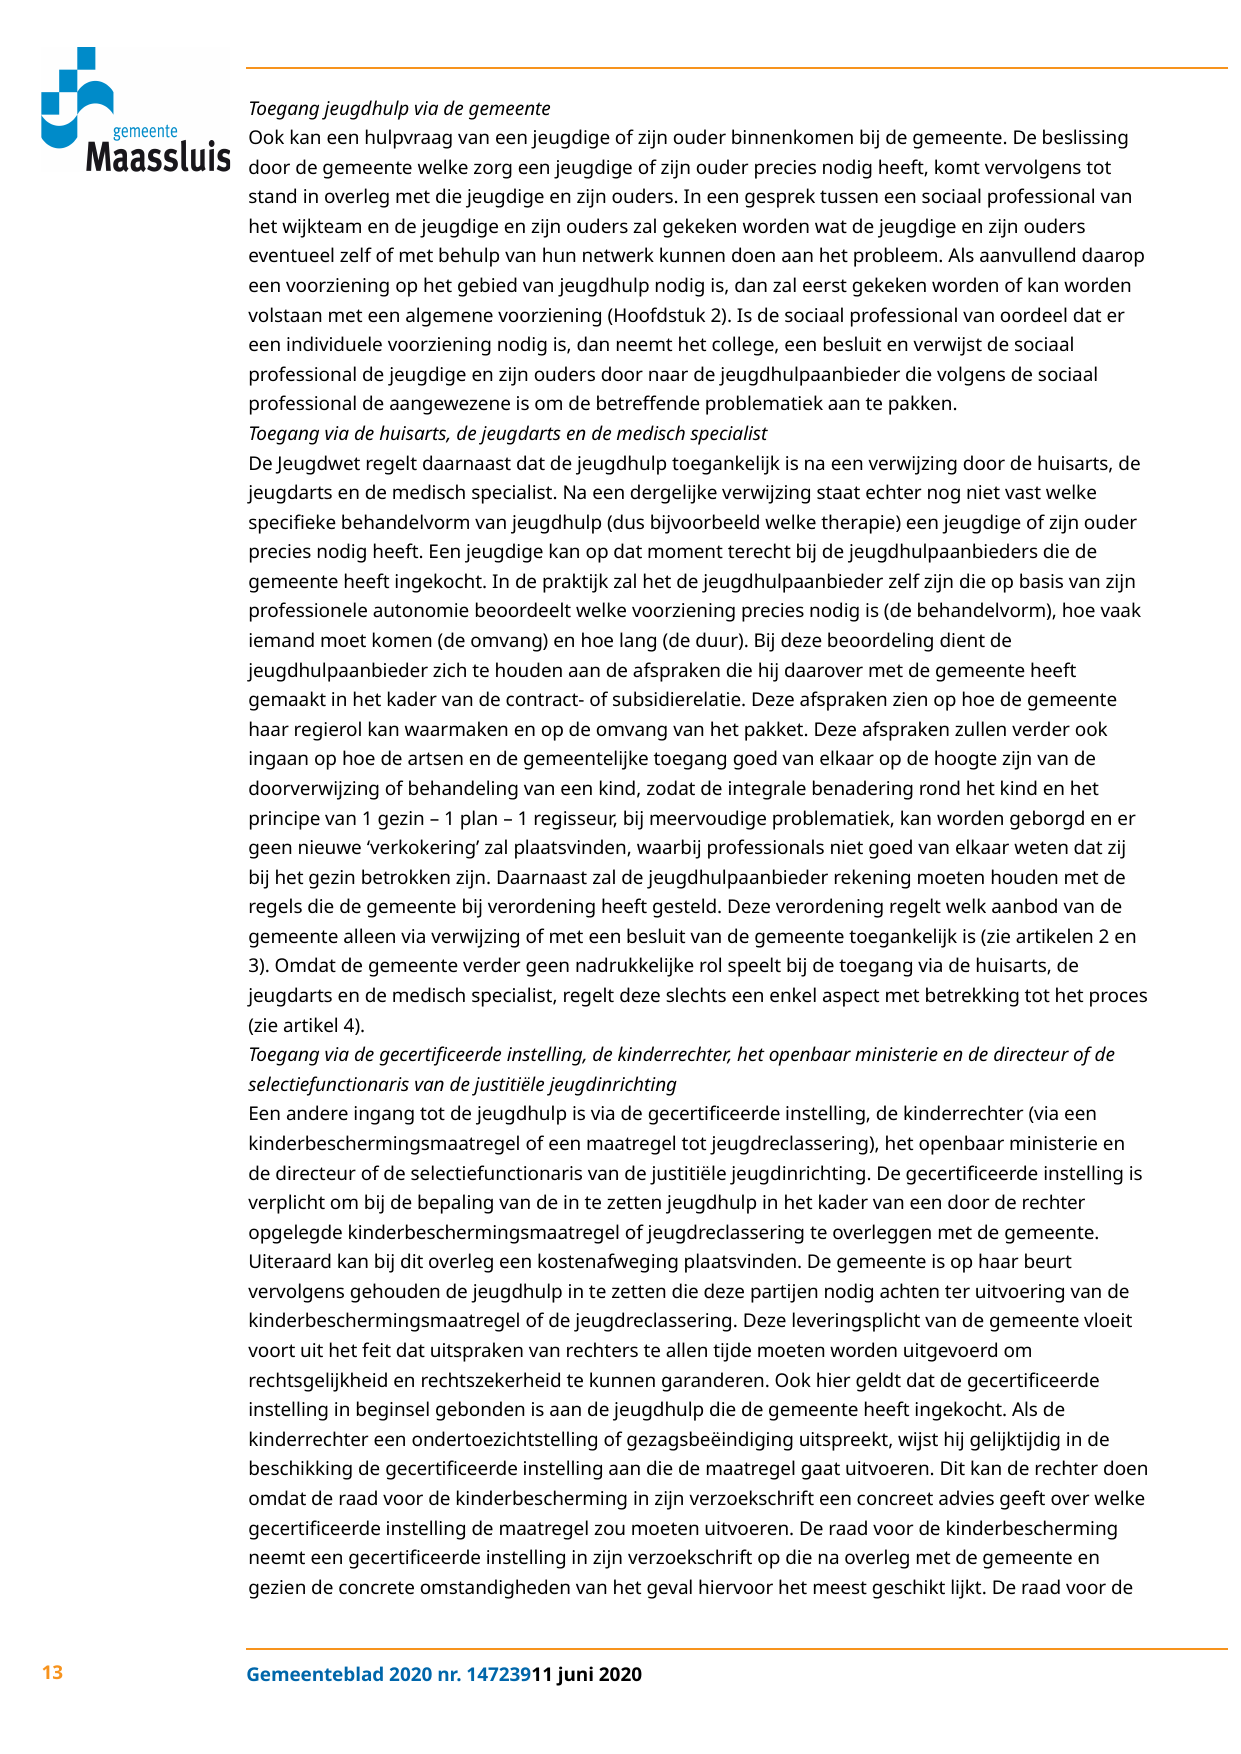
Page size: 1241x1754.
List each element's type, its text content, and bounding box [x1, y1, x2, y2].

picture [41, 47, 77, 92]
text Ook kan een hulpvraag van een jeugdige of zijn ouder binnenkomen bij de gemeente. De beslissing door de gemeente welke zorg een jeugdige of zijn ouder precies nodig heeft, komt vervolgens tot stand in overleg met die jeugdige en zijn ouders. In een gesprek tussen een sociaal professional van het wijkteam en de jeugdige en zijn ouders zal gekeken worden wat de jeugdige en zijn ouders eventueel zelf of met behulp van hun netwerk kunnen doen aan het probleem. Als aanvullend daarop een voorziening op het gebied van jeugdhulp nodig is, dan zal eerst gekeken worden of kan worden volstaan met een algemene voorziening (Hoofdstuk 2). Is de sociaal professional van oordeel dat er een individuele voorziening nodig is, dan neemt het college, een besluit en verwijst de sociaal professional de jeugdige en zijn ouders door naar de jeugdhulpaanbieder die volgens de sociaal professional de aangewezene is om de betreffende problematiek aan te pakken. [248, 124, 1152, 416]
picture [41, 47, 231, 172]
text De Jeugdwet regelt daarnaast dat de jeugdhulp toegankelijk is na een verwijzing door de huisarts, de jeugdarts en de medisch specialist. Na een dergelijke verwijzing staat echter nog niet vast welke specifieke behandelvorm van jeugdhulp (dus bijvoorbeeld welke therapie) een jeugdige of zijn ouder precies nodig heeft. Een jeugdige kan op dat moment terecht bij de jeugdhulpaanbieders die de gemeente heeft ingekocht. In de praktijk zal het de jeugdhulpaanbieder zelf zijn die op basis van zijn professionele autonomie beoordeelt welke voorziening precies nodig is (de behandelvorm), hoe vaak iemand moet komen (de omvang) en hoe lang (de duur). Bij deze beoordeling dient de jeugdhulpaanbieder zich te houden aan de afspraken die hij daarover met de gemeente heeft gemaakt in het kader van de contract- of subsidierelatie. Deze afspraken zien op hoe de gemeente haar regierol kan waarmaken en op de omvang van het pakket. Deze afspraken zullen verder ook ingaan op hoe de artsen en de gemeentelijke toegang goed van elkaar op de hoogte zijn van de doorverwijzing of behandeling van een kind, zodat de integrale benadering rond het kind en het principe van 1 gezin – 1 plan – 1 regisseur, bij meervoudige problematiek, kan worden geborgd en er geen nieuwe ‘verkokering’ zal plaatsvinden, waarbij professionals niet goed van elkaar weten dat zij bij het gezin betrokken zijn. Daarnaast zal de jeugdhulpaanbieder rekening moeten houden met de regels die de gemeente bij verordening heeft gesteld. Deze verordening regelt welk aanbod van de gemeente alleen via verwijzing of met een besluit van de gemeente toegankelijk is (zie artikelen 2 en 3). Omdat de gemeente verder geen nadrukkelijke rol speelt bij de toegang via de huisarts, de jeugdarts en de medisch specialist, regelt deze slechts een enkel aspect met betrekking tot het proces (zie artikel 4). [248, 450, 1152, 1038]
text Toegang via de huisarts, de jeugdarts en de medisch specialist [248, 420, 1152, 446]
text Toegang jeugdhulp via de gemeente [248, 95, 1152, 121]
text Toegang via de gecertificeerde instelling, de kinderrechter, het openbaar ministerie en de directeur of de selectiefunctionaris van de justitiële jeugdinrichting [248, 1041, 1152, 1097]
text Een andere ingang tot de jeugdhulp is via de gecertificeerde instelling, de kinderrechter (via een kinderbeschermingsmaatregel of een maatregel tot jeugdreclassering), het openbaar ministerie en de directeur of de selectiefunctionaris van de justitiële jeugdinrichting. De gecertificeerde instelling is verplicht om bij de bepaling van de in te zetten jeugdhulp in het kader van een door de rechter opgelegde kinderbeschermingsmaatregel of jeugdreclassering te overleggen met de gemeente. Uiteraard kan bij dit overleg een kostenafweging plaatsvinden. De gemeente is op haar beurt vervolgens gehouden de jeugdhulp in te zetten die deze partijen nodig achten ter uitvoering van de kinderbeschermingsmaatregel of de jeugdreclassering. Deze leveringsplicht van de gemeente vloeit voort uit het feit dat uitspraken van rechters te allen tijde moeten worden uitgevoerd om rechtsgelijkheid en rechtszekerheid te kunnen garanderen. Ook hier geldt dat de gecertificeerde instelling in beginsel gebonden is aan de jeugdhulp die de gemeente heeft ingekocht. Als de kinderrechter een ondertoezichtstelling of gezagsbeëindiging uitspreekt, wijst hij gelijktijdig in de beschikking de gecertificeerde instelling aan die de maatregel gaat uitvoeren. Dit kan de rechter doen omdat de raad voor de kinderbescherming in zijn verzoekschrift een concreet advies geeft over welke gecertificeerde instelling de maatregel zou moeten uitvoeren. De raad voor de kinderbescherming neemt een gecertificeerde instelling in zijn verzoekschrift op die na overleg met de gemeente en gezien de concrete omstandigheden van het geval hiervoor het meest geschikt lijkt. De raad voor de [248, 1101, 1152, 1600]
